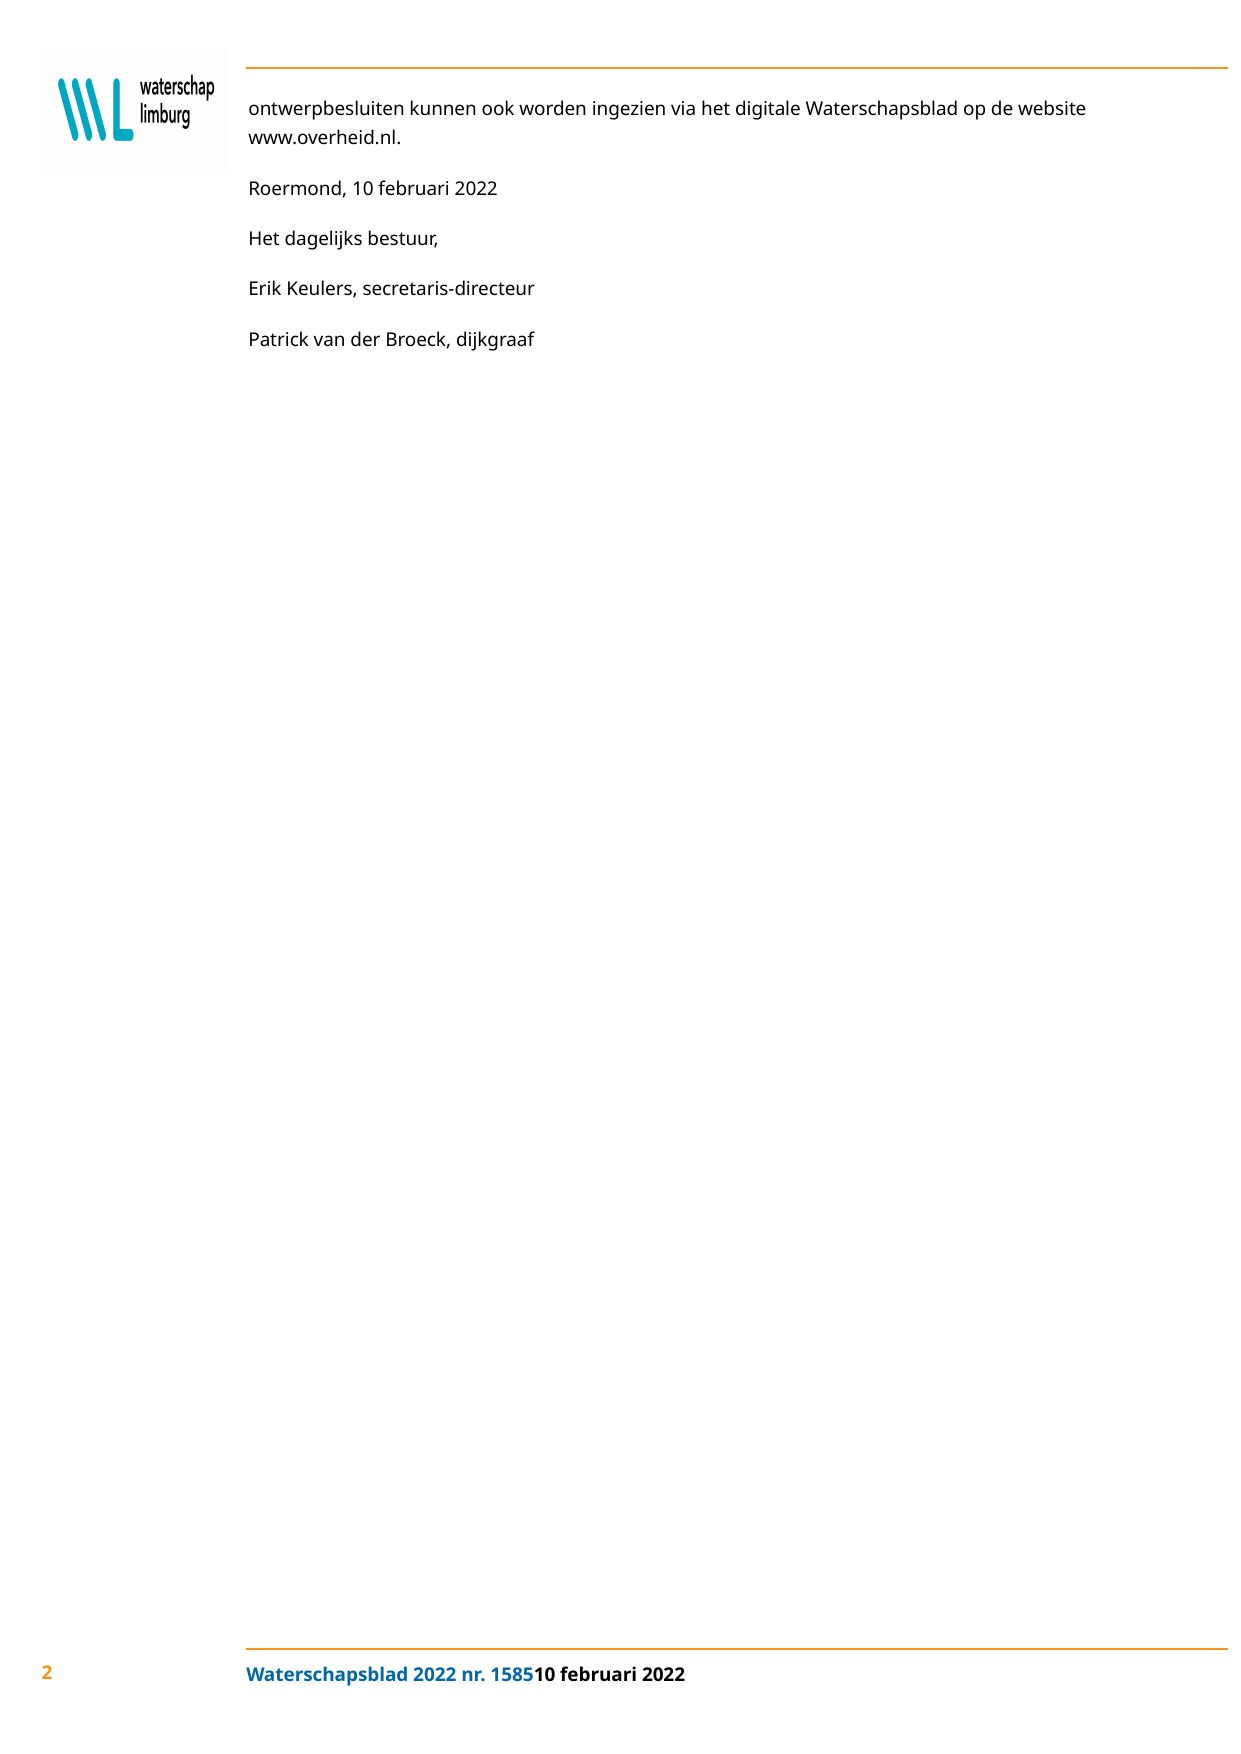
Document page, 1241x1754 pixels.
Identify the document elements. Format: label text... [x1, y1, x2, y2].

text Het dagelijks bestuur, [248, 225, 1152, 251]
text Patrick van der Broeck, dijkgraaf [248, 326, 1152, 352]
picture [41, 47, 231, 172]
text Roermond, 10 februari 2022 [248, 175, 1152, 201]
text Erik Keulers, secretaris-directeur [248, 276, 1152, 301]
text ontwerpbesluiten kunnen ook worden ingezien via het digitale Waterschapsblad op de website www.overheid.nl. [248, 95, 1152, 150]
